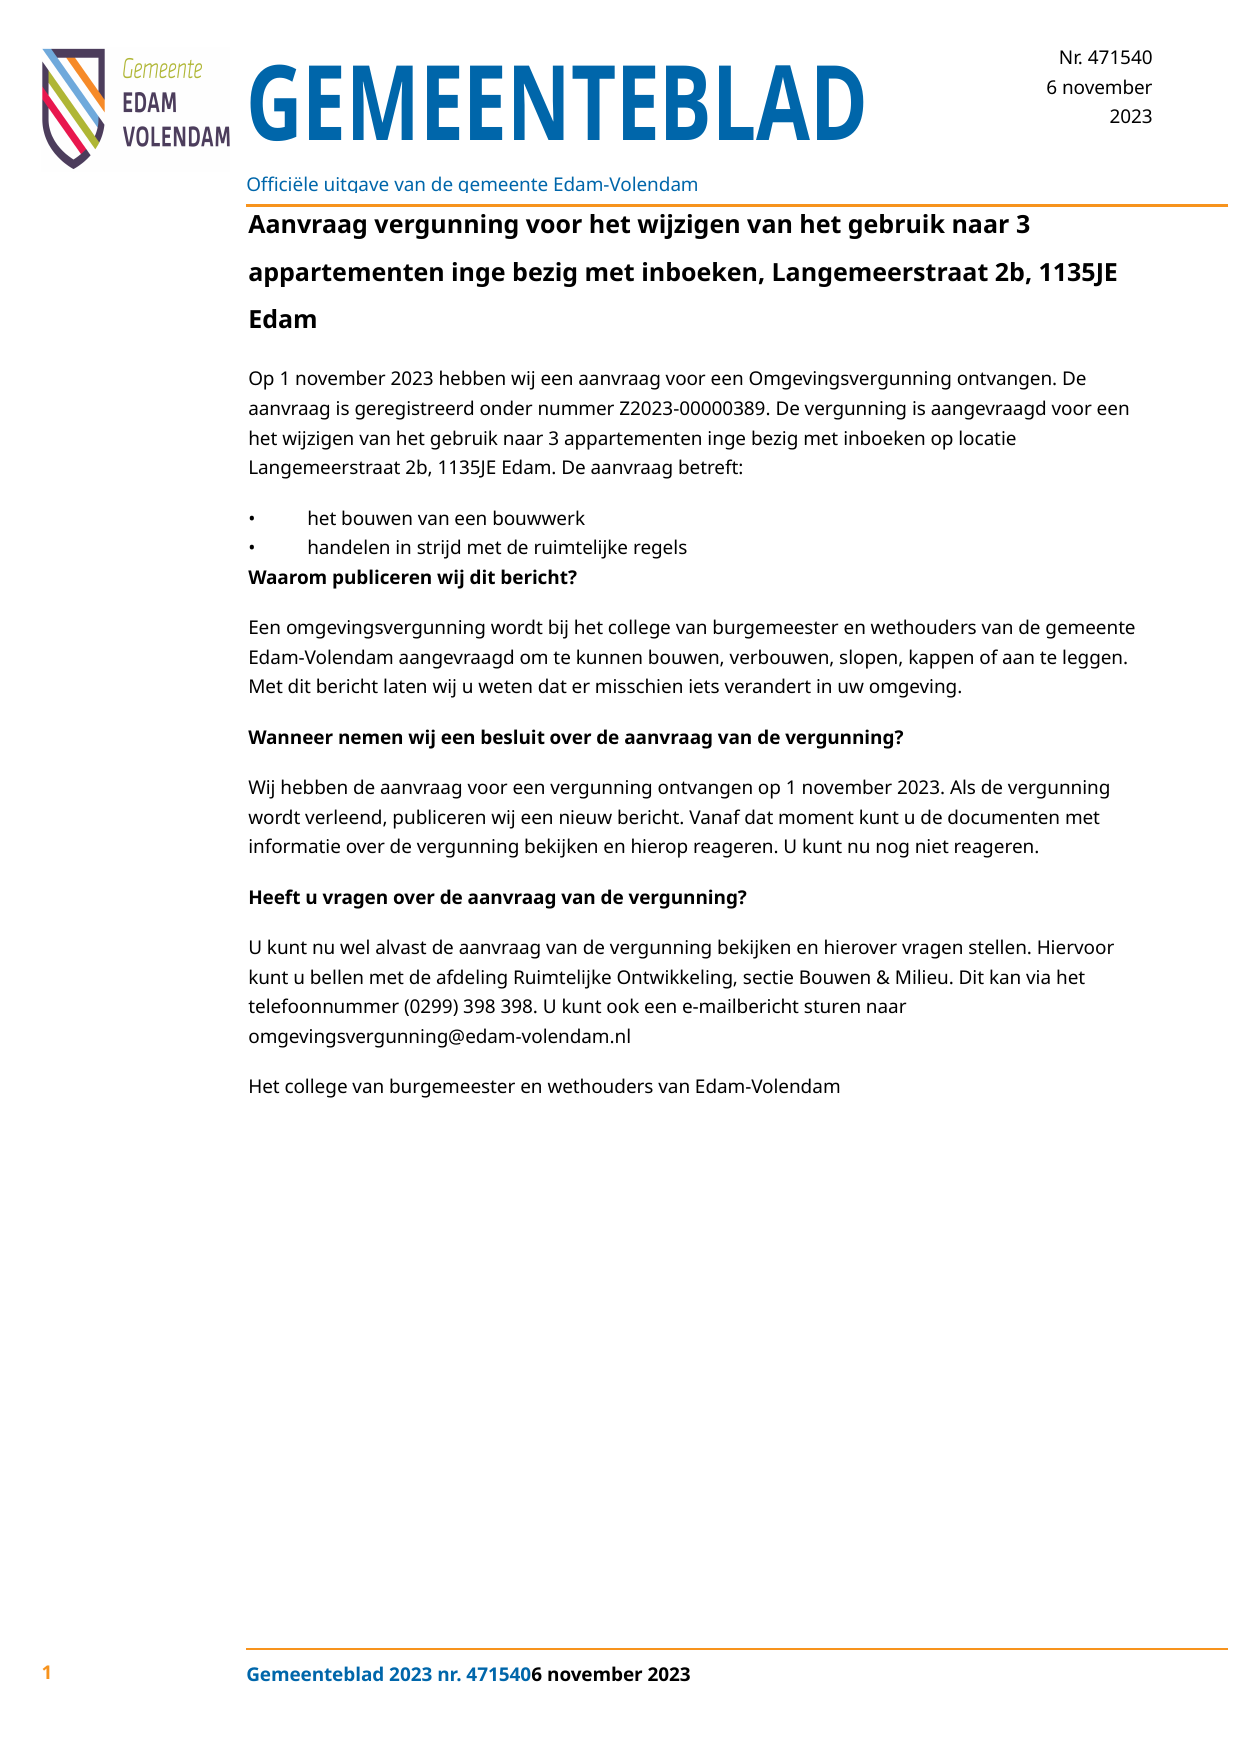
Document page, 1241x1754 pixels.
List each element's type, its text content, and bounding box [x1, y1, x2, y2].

text Wij hebben de aanvraag voor een vergunning ontvangen op 1 november 2023. Als de vergunning wordt verleend, publiceren wij een nieuw bericht. Vanaf dat moment kunt u de documenten met informatie over de vergunning bekijken en hierop reageren. U kunt nu nog niet reageren. [248, 774, 1152, 859]
text U kunt nu wel alvast de aanvraag van de vergunning bekijken en hierover vragen stellen. Hiervoor kunt u bellen met de afdeling Ruimtelijke Ontwikkeling, sectie Bouwen & Milieu. Dit kan via het telefoonnummer (0299) 398 398. U kunt ook een e-mailbericht sturen naar omgevingsvergunning@edam-volendam.nl [248, 934, 1152, 1049]
picture [41, 47, 231, 172]
text Waarom publiceren wij dit bericht? [248, 564, 1152, 589]
text Een omgevingsvergunning wordt bij het college van burgemeester en wethouders van de gemeente Edam-Volendam aangevraagd om te kunnen bouwen, verbouwen, slopen, kappen of aan te leggen. Met dit bericht laten wij u weten dat er misschien iets verandert in uw omgeving. [248, 614, 1152, 699]
text Op 1 november 2023 hebben wij een aanvraag voor een Omgevingsvergunning ontvangen. De aanvraag is geregistreerd onder nummer Z2023-00000389. De vergunning is aangevraagd voor een het wijzigen van het gebruik naar 3 appartementen inge bezig met inboeken op locatie Langemeerstraat 2b, 1135JE Edam. De aanvraag betreft: [248, 366, 1152, 480]
text Wanneer nemen wij een besluit over de aanvraag van de vergunning? [248, 724, 1152, 749]
text Heeft u vragen over de aanvraag van de vergunning? [248, 884, 1152, 909]
list het bouwen van een bouwwerk [248, 505, 1152, 530]
list handelen in strijd met de ruimtelijke regels [248, 534, 1152, 560]
text Aanvraag vergunning voor het wijzigen van het gebruik naar 3 appartementen inge bezig met inboeken, Langemeerstraat 2b, 1135JE Edam [248, 207, 1152, 336]
text Het college van burgemeester en wethouders van Edam-Volendam [248, 1073, 1152, 1099]
